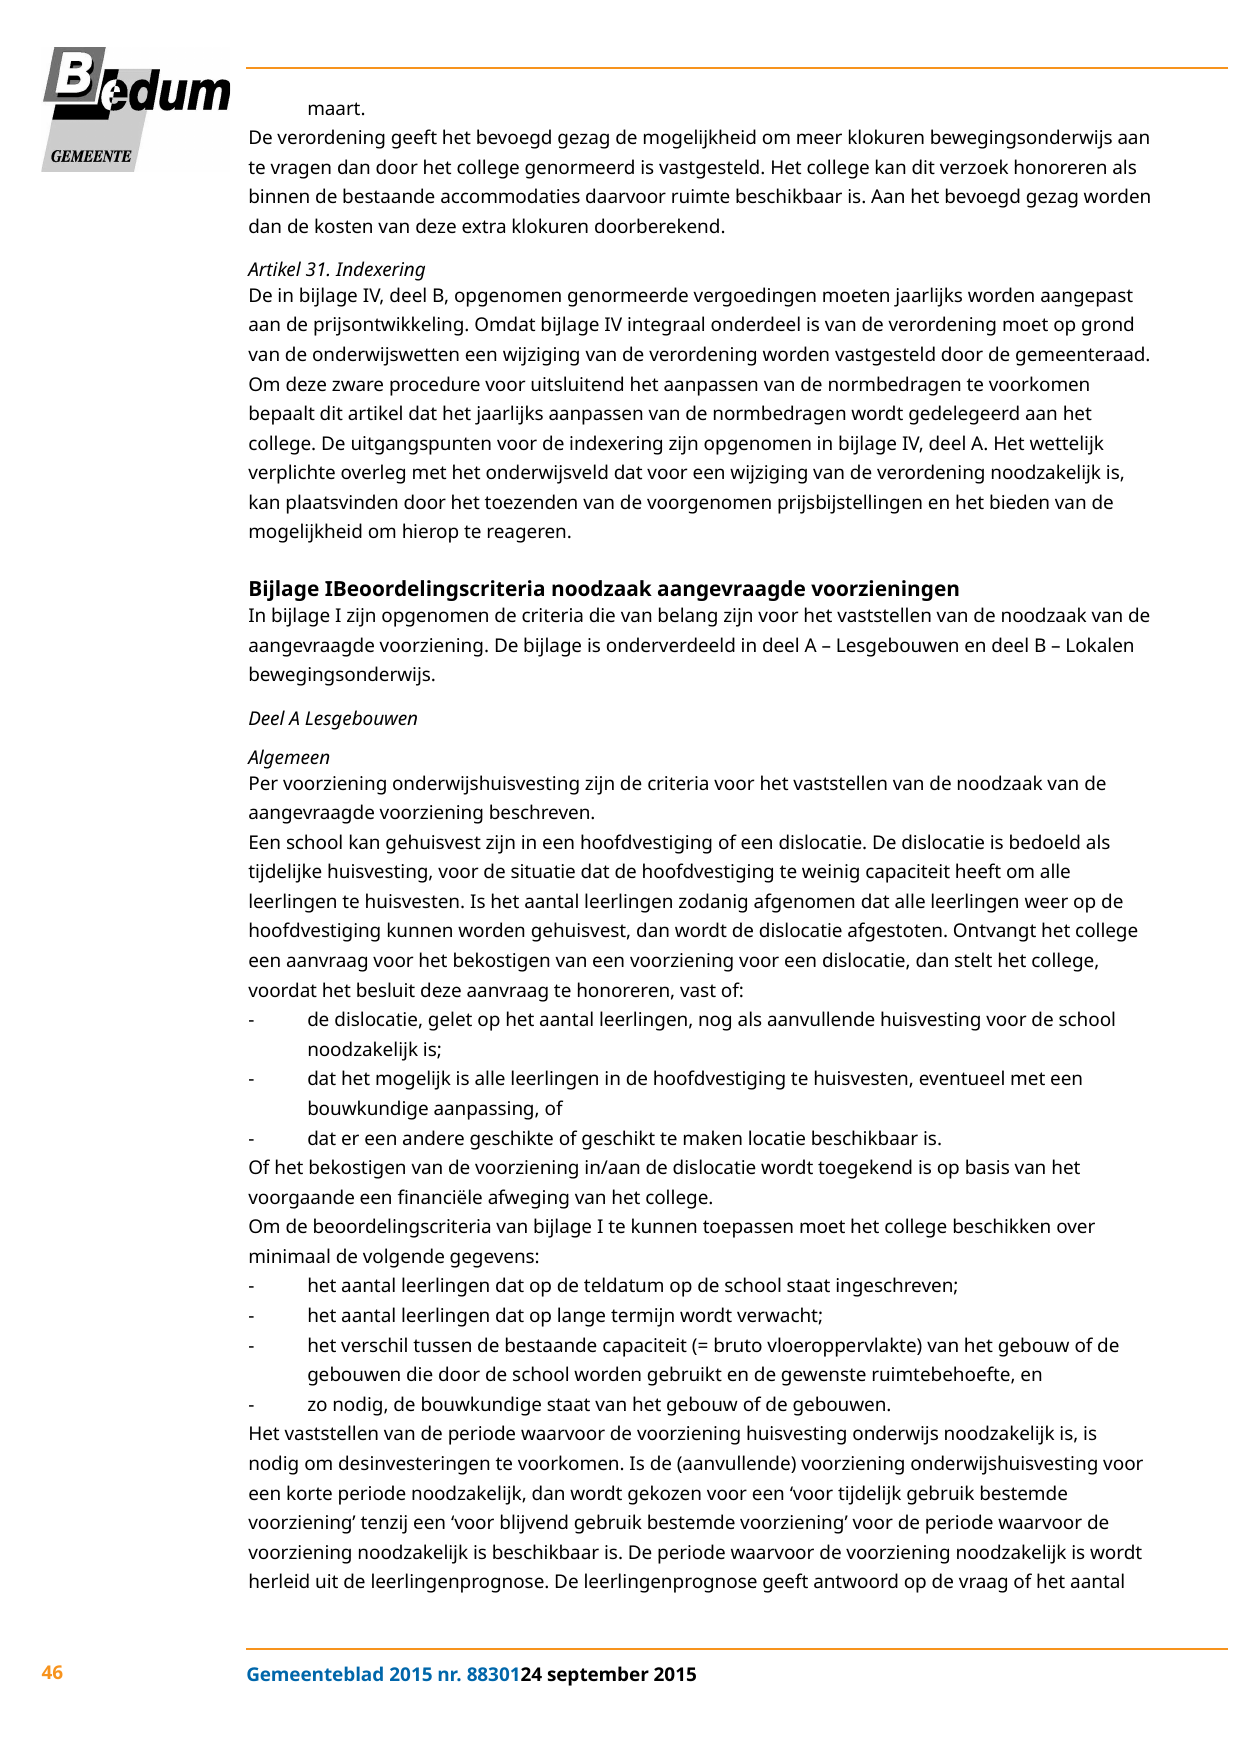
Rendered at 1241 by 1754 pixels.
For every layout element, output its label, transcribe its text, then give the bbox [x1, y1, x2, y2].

list het verschil tussen de bestaande capaciteit (= bruto vloeroppervlakte) van het gebouw of de gebouwen die door de school worden gebruikt en de gewenste ruimtebehoefte, en [248, 1332, 1152, 1387]
list het aantal leerlingen dat op de teldatum op de school staat ingeschreven; [248, 1273, 1152, 1298]
list dat het mogelijk is alle leerlingen in de hoofdvestiging te huisvesten, eventueel met een bouwkundige aanpassing, of [248, 1066, 1152, 1121]
text In bijlage I zijn opgenomen de criteria die van belang zijn voor het vaststellen van de noodzaak van de aangevraagde voorziening. De bijlage is onderverdeeld in deel A – Lesgebouwen en deel B – Lokalen bewegingsonderwijs. [248, 602, 1152, 687]
text Of het bekostigen van de voorziening in/aan de dislocatie wordt toegekend is op basis van het voorgaande een financiële afweging van het college. [248, 1154, 1152, 1209]
text Artikel 31. Indexering [248, 256, 1152, 282]
text Een school kan gehuisvest zijn in een hoofdvestiging of een dislocatie. De dislocatie is bedoeld als tijdelijke huisvesting, voor de situatie dat de hoofdvestiging te weinig capaciteit heeft om alle leerlingen te huisvesten. Is het aantal leerlingen zodanig afgenomen dat alle leerlingen weer op de hoofdvestiging kunnen worden gehuisvest, dan wordt de dislocatie afgestoten. Ontvangt het college een aanvraag voor het bekostigen van een voorziening voor een dislocatie, dan stelt het college, voordat het besluit deze aanvraag te honoreren, vast of: [248, 829, 1152, 1002]
text Algemeen [248, 744, 1152, 770]
text Bijlage IBeoordelingscriteria noodzaak aangevraagde voorzieningen [248, 574, 1152, 602]
text De verordening geeft het bevoegd gezag de mogelijkheid om meer klokuren bewegingsonderwijs aan te vragen dan door het college genormeerd is vastgesteld. Het college kan dit verzoek honoreren als binnen de bestaande accommodaties daarvoor ruimte beschikbaar is. Aan het bevoegd gezag worden dan de kosten van deze extra klokuren doorberekend. [248, 124, 1152, 239]
list het aantal leerlingen dat op lange termijn wordt verwacht; [248, 1302, 1152, 1328]
list de dislocatie, gelet op het aantal leerlingen, nog als aanvullende huisvesting voor de school noodzakelijk is; [248, 1006, 1152, 1062]
list zo nodig, de bouwkundige staat van het gebouw of de gebouwen. [248, 1391, 1152, 1417]
list dat er een andere geschikte of geschikt te maken locatie beschikbaar is. [248, 1125, 1152, 1150]
text Per voorziening onderwijshuisvesting zijn de criteria voor het vaststellen van de noodzaak van de aangevraagde voorziening beschreven. [248, 770, 1152, 825]
text Het vaststellen van de periode waarvoor de voorziening huisvesting onderwijs noodzakelijk is, is nodig om desinvesteringen te voorkomen. Is de (aanvullende) voorziening onderwijshuisvesting voor een korte periode noodzakelijk, dan wordt gekozen voor een ‘voor tijdelijk gebruik bestemde voorziening’ tenzij een ‘voor blijvend gebruik bestemde voorziening’ voor de periode waarvoor de voorziening noodzakelijk is beschikbaar is. De periode waarvoor de voorziening noodzakelijk is wordt herleid uit de leerlingenprognose. De leerlingenprognose geeft antwoord op de vraag of het aantal [248, 1421, 1152, 1594]
text Deel A Lesgebouwen [248, 705, 1152, 730]
list maart. [248, 95, 1152, 121]
text Om de beoordelingscriteria van bijlage I te kunnen toepassen moet het college beschikken over minimaal de volgende gegevens: [248, 1213, 1152, 1269]
text De in bijlage IV, deel B, opgenomen genormeerde vergoedingen moeten jaarlijks worden aangepast aan de prijsontwikkeling. Omdat bijlage IV integraal onderdeel is van de verordening moet op grond van de onderwijswetten een wijziging van de verordening worden vastgesteld door de gemeenteraad. Om deze zware procedure voor uitsluitend het aanpassen van de normbedragen te voorkomen bepaalt dit artikel dat het jaarlijks aanpassen van de normbedragen wordt gedelegeerd aan het college. De uitgangspunten voor de indexering zijn opgenomen in bijlage IV, deel A. Het wettelijk verplichte overleg met het onderwijsveld dat voor een wijziging van de verordening noodzakelijk is, kan plaatsvinden door het toezenden van de voorgenomen prijsbijstellingen en het bieden van de mogelijkheid om hierop te reageren. [248, 282, 1152, 544]
picture [41, 47, 231, 172]
